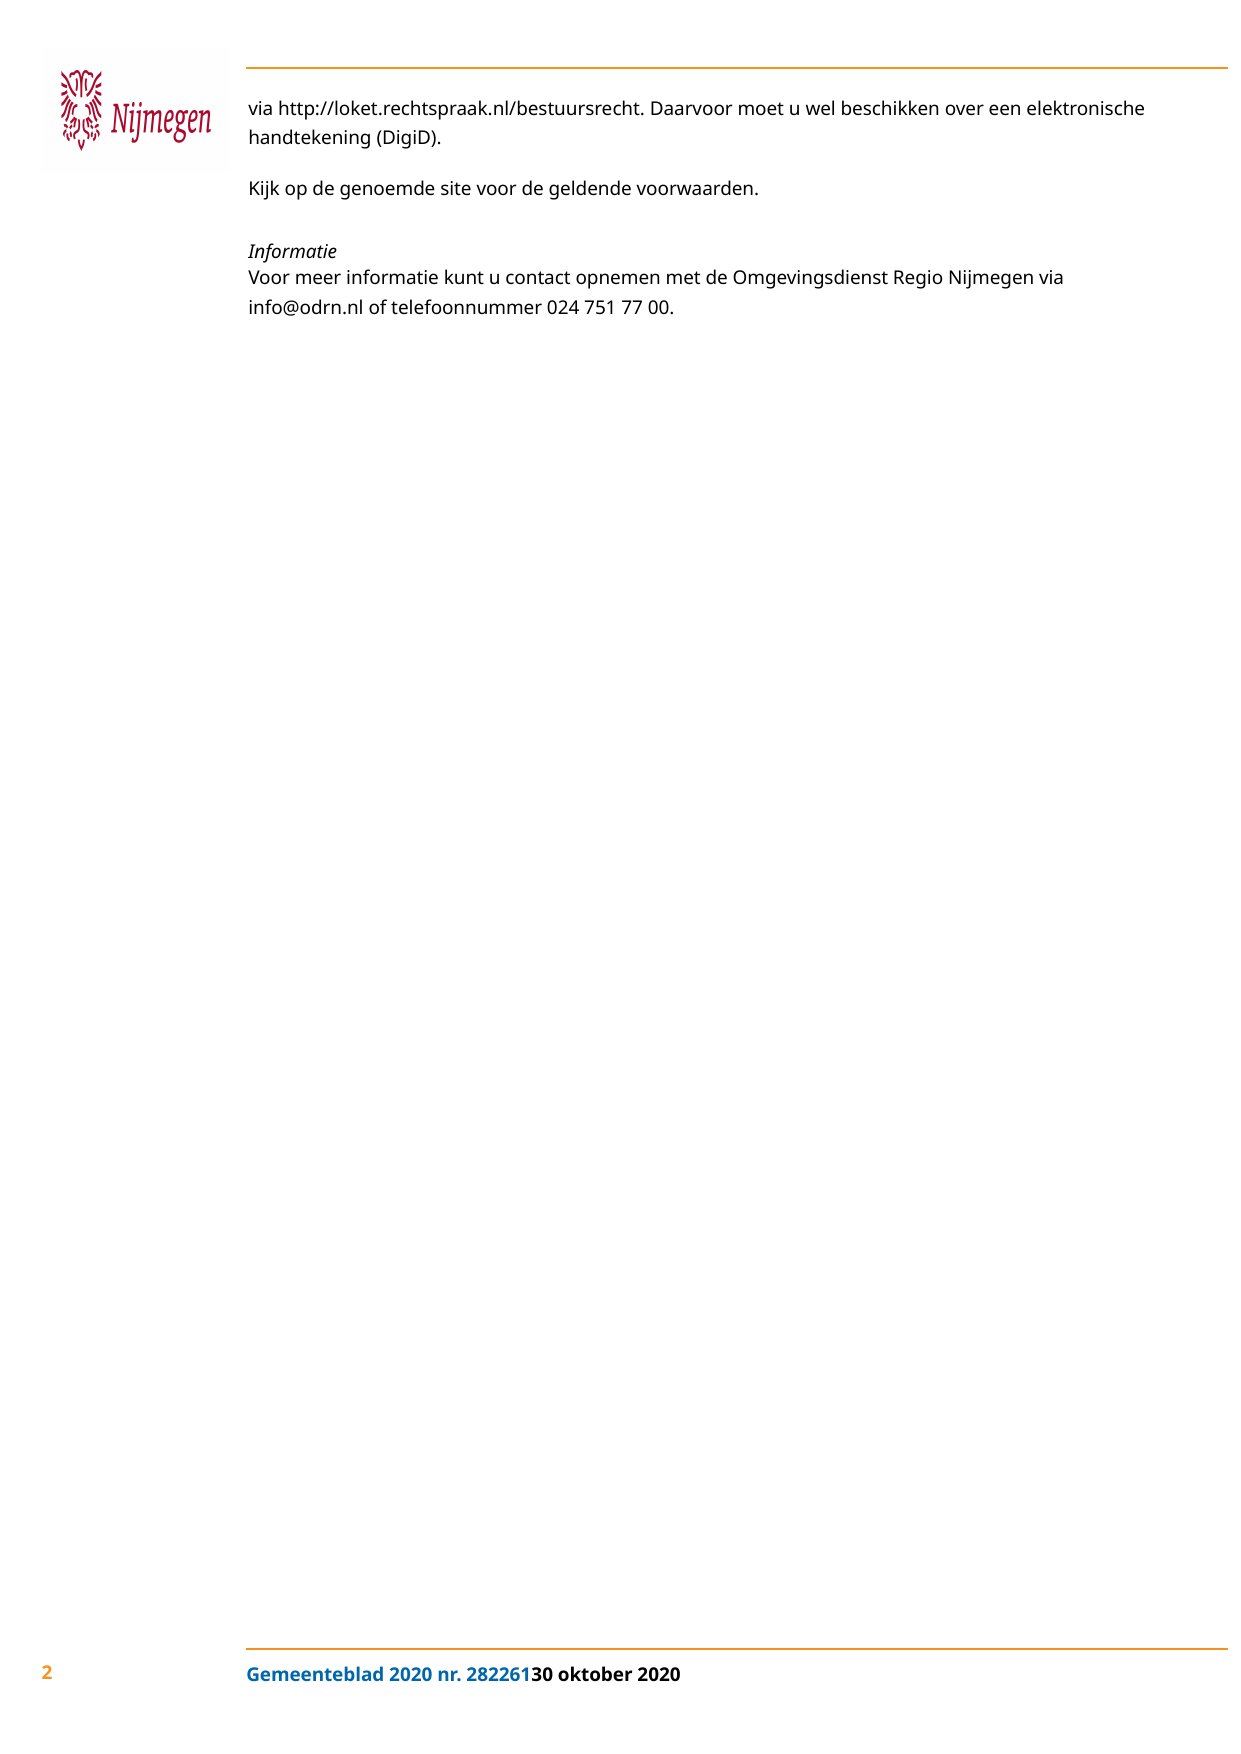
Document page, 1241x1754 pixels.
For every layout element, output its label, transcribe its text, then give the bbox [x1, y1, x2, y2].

text Informatie [248, 239, 1152, 264]
text via http://loket.rechtspraak.nl/bestuursrecht. Daarvoor moet u wel beschikken over een elektronische handtekening (DigiD). [248, 95, 1152, 150]
text Voor meer informatie kunt u contact opnemen met de Omgevingsdienst Regio Nijmegen via info@odrn.nl of telefoonnummer 024 751 77 00. [248, 264, 1152, 320]
text Kijk op de genoemde site voor de geldende voorwaarden. [248, 175, 1152, 201]
picture [41, 47, 231, 172]
